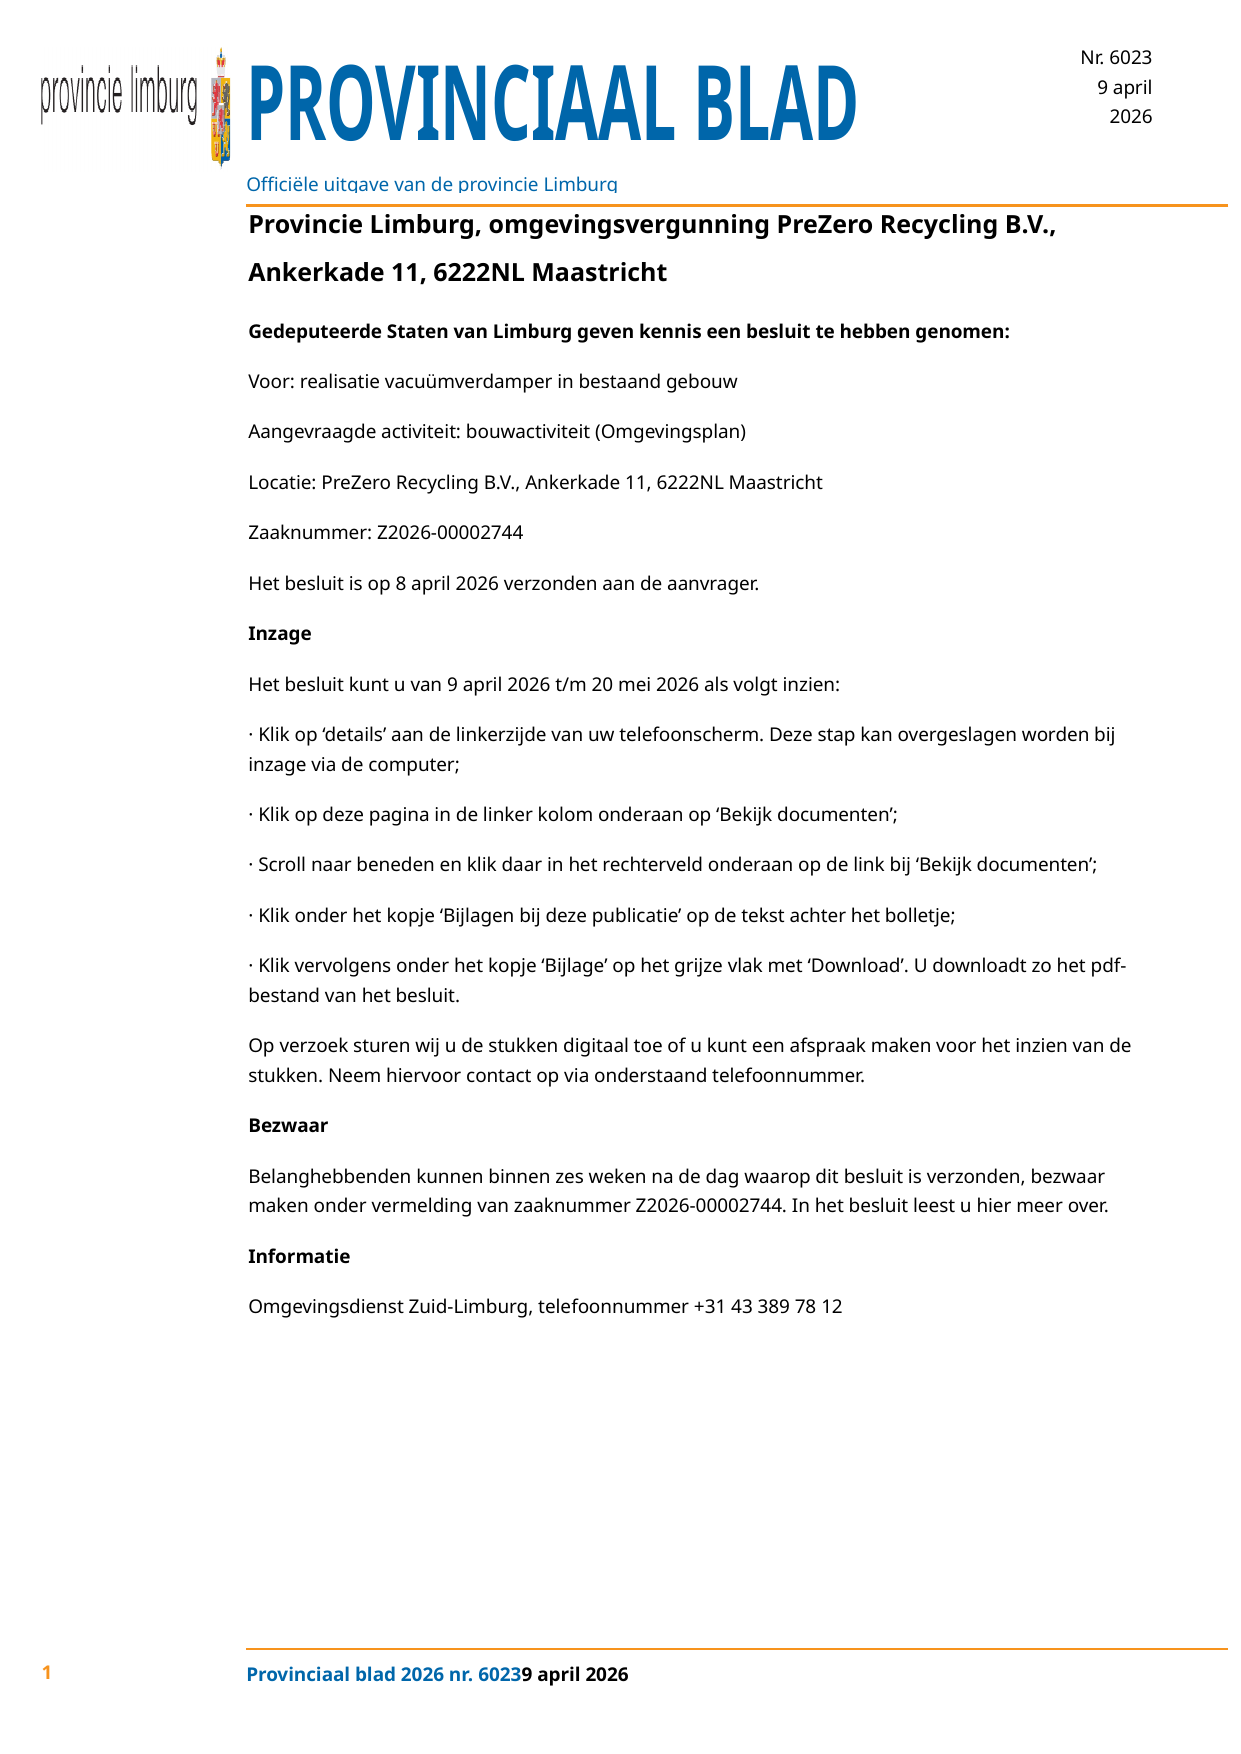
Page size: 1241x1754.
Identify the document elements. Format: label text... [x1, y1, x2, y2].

text Aangevraagde activiteit: bouwactiviteit (Omgevingsplan) [248, 419, 1152, 444]
text Informatie [248, 1243, 1152, 1269]
text Voor: realisatie vacuümverdamper in bestaand gebouw [248, 368, 1152, 394]
text Op verzoek sturen wij u de stukken digitaal toe of u kunt een afspraak maken voor het inzien van de stukken. Neem hiervoor contact op via onderstaand telefoonnummer. [248, 1032, 1152, 1088]
text · Scroll naar beneden en klik daar in het rechterveld onderaan op de link bij ‘Bekijk documenten’; [248, 852, 1152, 877]
text Bezwaar [248, 1112, 1152, 1138]
text · Klik op deze pagina in de linker kolom onderaan op ‘Bekijk documenten’; [248, 801, 1152, 827]
text Omgevingsdienst Zuid-Limburg, telefoonnummer +31 43 389 78 12 [248, 1293, 1152, 1319]
text · Klik onder het kopje ‘Bijlagen bij deze publicatie’ op de tekst achter het bolletje; [248, 902, 1152, 928]
text Gedeputeerde Staten van Limburg geven kennis een besluit te hebben genomen: [248, 318, 1152, 344]
text Locatie: PreZero Recycling B.V., Ankerkade 11, 6222NL Maastricht [248, 469, 1152, 495]
text Zaaknummer: Z2026-00002744 [248, 519, 1152, 545]
text Het besluit is op 8 april 2026 verzonden aan de aanvrager. [248, 570, 1152, 596]
text Provincie Limburg, omgevingsvergunning PreZero Recycling B.V., Ankerkade 11, 6222NL Maastricht [248, 207, 1152, 288]
text · Klik vervolgens onder het kopje ‘Bijlage’ op het grijze vlak met ‘Download’. U downloadt zo het pdf-bestand van het besluit. [248, 952, 1152, 1008]
text Het besluit kunt u van 9 april 2026 t/m 20 mei 2026 als volgt inzien: [248, 671, 1152, 697]
picture [41, 47, 231, 172]
text Inzage [248, 620, 1152, 646]
text Belanghebbenden kunnen binnen zes weken na de dag waarop dit besluit is verzonden, bezwaar maken onder vermelding van zaaknummer Z2026-00002744. In het besluit leest u hier meer over. [248, 1163, 1152, 1218]
text · Klik op ‘details’ aan de linkerzijde van uw telefoonscherm. Deze stap kan overgeslagen worden bij inzage via de computer; [248, 721, 1152, 777]
